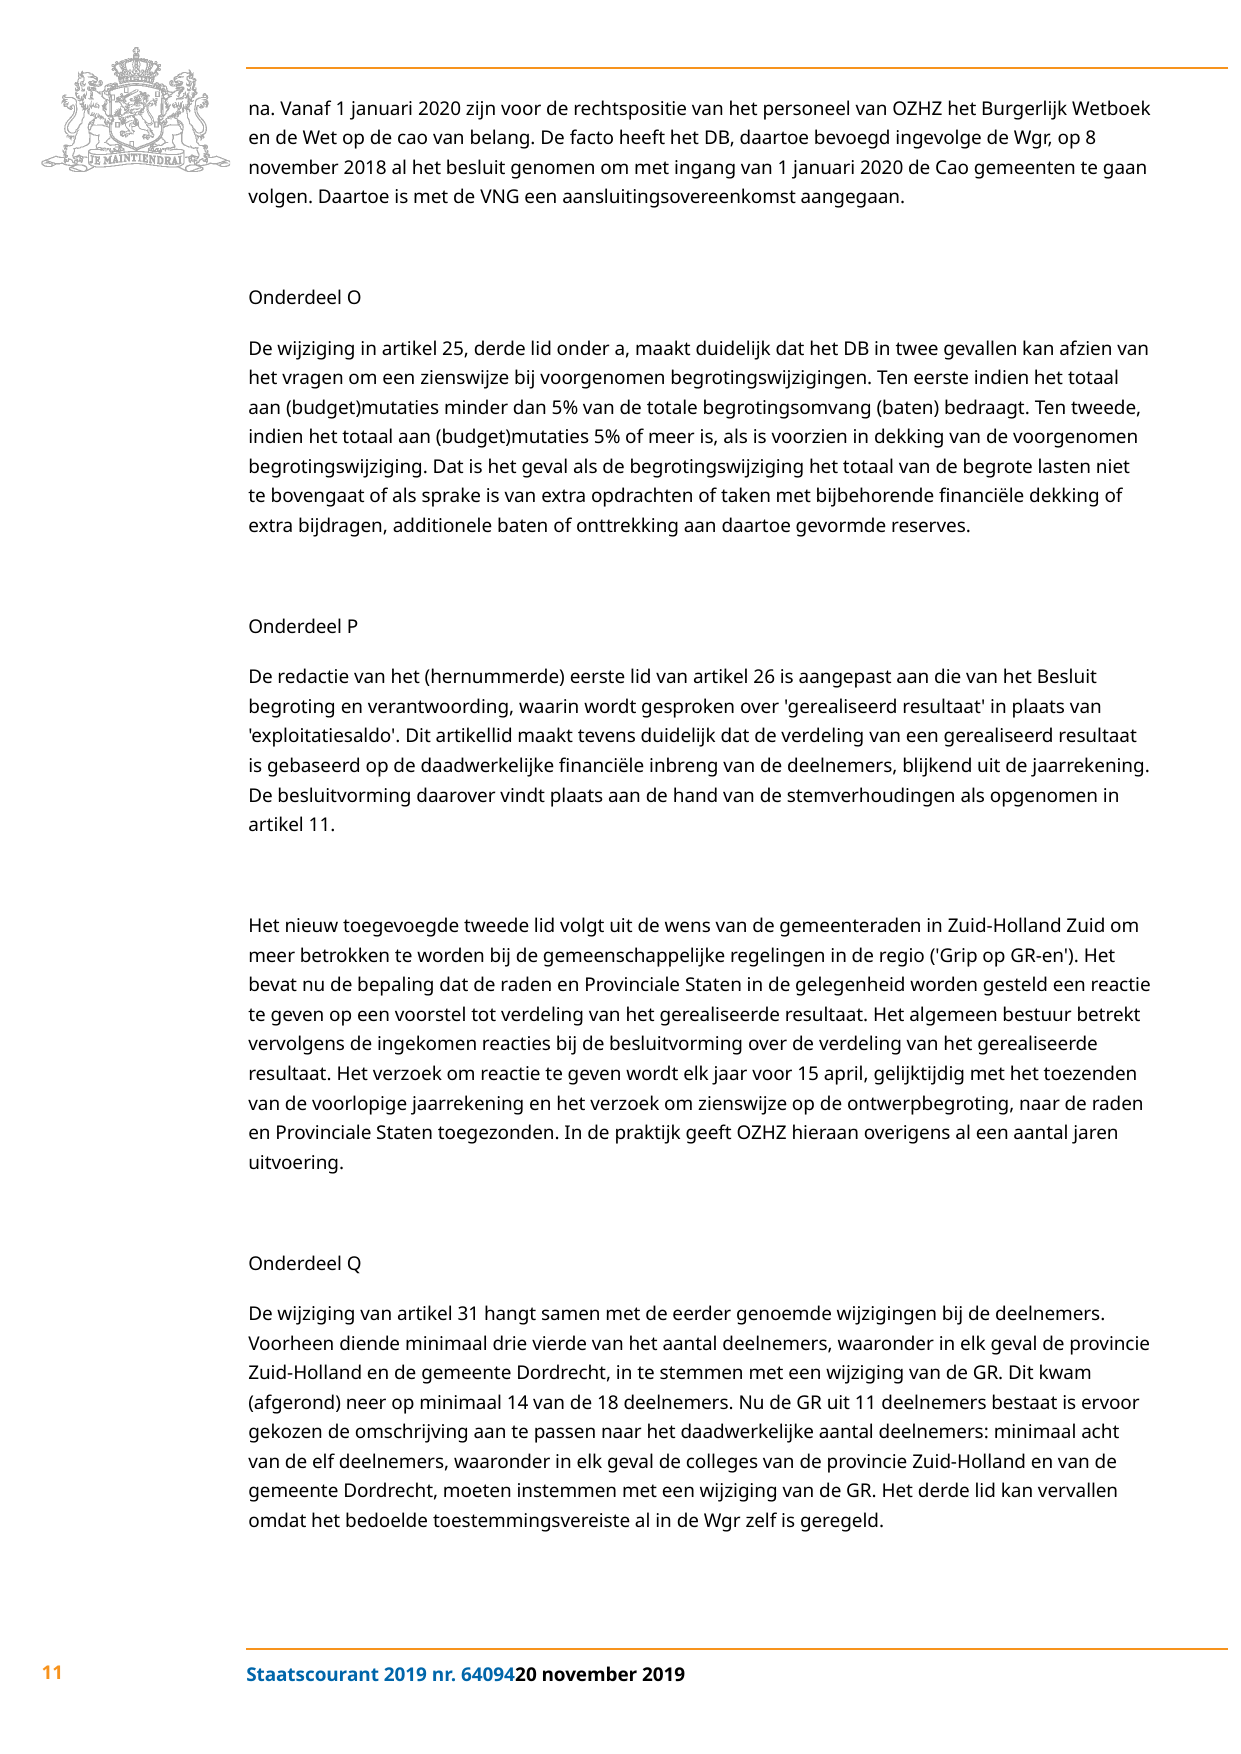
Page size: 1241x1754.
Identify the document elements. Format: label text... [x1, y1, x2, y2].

text Onderdeel P [248, 613, 1152, 639]
text De wijziging van artikel 31 hangt samen met de eerder genoemde wijzigingen bij de deelnemers. Voorheen diende minimaal drie vierde van het aantal deelnemers, waaronder in elk geval de provincie Zuid-Holland en de gemeente Dordrecht, in te stemmen met een wijziging van de GR. Dit kwam (afgerond) neer op minimaal 14 van de 18 deelnemers. Nu de GR uit 11 deelnemers bestaat is ervoor gekozen de omschrijving aan te passen naar het daadwerkelijke aantal deelnemers: minimaal acht van de elf deelnemers, waaronder in elk geval de colleges van de provincie Zuid-Holland en van de gemeente Dordrecht, moeten instemmen met een wijziging van de GR. Het derde lid kan vervallen omdat het bedoelde toestemmingsvereiste al in de Wgr zelf is geregeld. [248, 1300, 1152, 1533]
picture [41, 47, 231, 172]
text De wijziging in artikel 25, derde lid onder a, maakt duidelijk dat het DB in twee gevallen kan afzien van het vragen om een zienswijze bij voorgenomen begrotingswijzigingen. Ten eerste indien het totaal aan (budget)mutaties minder dan 5% van de totale begrotingsomvang (baten) bedraagt. Ten tweede, indien het totaal aan (budget)mutaties 5% of meer is, als is voorzien in dekking van de voorgenomen begrotingswijziging. Dat is het geval als de begrotingswijziging het totaal van de begrote lasten niet te bovengaat of als sprake is van extra opdrachten of taken met bijbehorende financiële dekking of extra bijdragen, additionele baten of onttrekking aan daartoe gevormde reserves. [248, 335, 1152, 538]
text Onderdeel O [248, 284, 1152, 310]
text De redactie van het (hernummerde) eerste lid van artikel 26 is aangepast aan die van het Besluit begroting en verantwoording, waarin wordt gesproken over 'gerealiseerd resultaat' in plaats van 'exploitatiesaldo'. Dit artikellid maakt tevens duidelijk dat de verdeling van een gerealiseerd resultaat is gebaseerd op de daadwerkelijke financiële inbreng van de deelnemers, blijkend uit de jaarrekening. De besluitvorming daarover vindt plaats aan de hand van de stemverhoudingen als opgenomen in artikel 11. [248, 663, 1152, 837]
text Het nieuw toegevoegde tweede lid volgt uit de wens van de gemeenteraden in Zuid-Holland Zuid om meer betrokken te worden bij de gemeenschappelijke regelingen in de regio ('Grip op GR-en'). Het bevat nu de bepaling dat de raden en Provinciale Staten in de gelegenheid worden gesteld een reactie te geven op een voorstel tot verdeling van het gerealiseerde resultaat. Het algemeen bestuur betrekt vervolgens de ingekomen reacties bij de besluitvorming over de verdeling van het gerealiseerde resultaat. Het verzoek om reactie te geven wordt elk jaar voor 15 april, gelijktijdig met het toezenden van de voorlopige jaarrekening en het verzoek om zienswijze op de ontwerpbegroting, naar de raden en Provinciale Staten toegezonden. In de praktijk geeft OZHZ hieraan overigens al een aantal jaren uitvoering. [248, 912, 1152, 1175]
text Onderdeel Q [248, 1250, 1152, 1276]
text na. Vanaf 1 januari 2020 zijn voor de rechtspositie van het personeel van OZHZ het Burgerlijk Wetboek en de Wet op de cao van belang. De facto heeft het DB, daartoe bevoegd ingevolge de Wgr, op 8 november 2018 al het besluit genomen om met ingang van 1 januari 2020 de Cao gemeenten te gaan volgen. Daartoe is met de VNG een aansluitingsovereenkomst aangegaan. [248, 95, 1152, 209]
